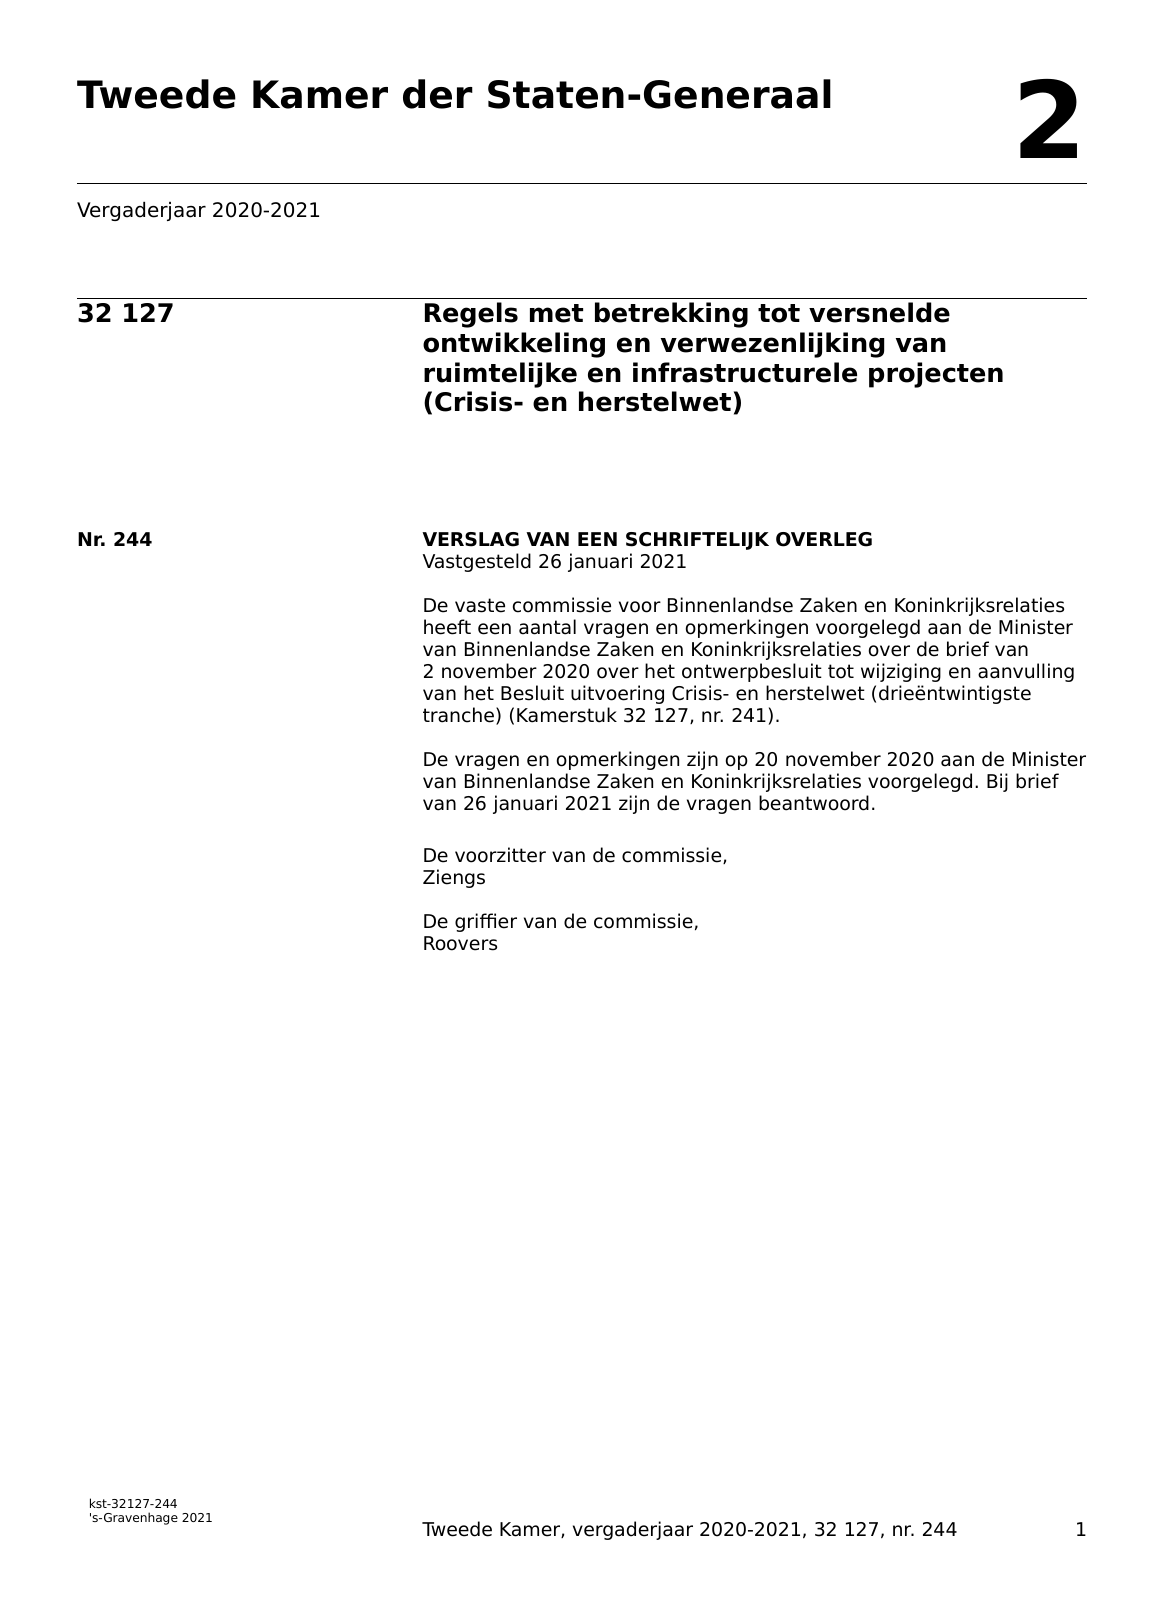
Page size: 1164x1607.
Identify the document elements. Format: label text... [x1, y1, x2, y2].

subtitle 32 127 Regels met betrekking tot versnelde ontwikkeling en verwezenlijking van ruimtelijke en infrastructurele projecten (Crisis- en herstelwet) [77, 299, 1087, 418]
table_cell Vergaderjaar 2020-2021 [77, 184, 1087, 298]
text De voorzitter van de commissie, Ziengs [422, 845, 1087, 889]
text De vaste commissie voor Binnenlandse Zaken en Koninkrijksrelaties heeft een aantal vragen en opmerkingen voorgelegd aan de Minister van Binnenlandse Zaken en Koninkrijksrelaties over de brief van 2 november 2020 over het ontwerpbesluit tot wijziging en aanvulling van het Besluit uitvoering Crisis- en herstelwet (drieëntwintigste tranche) (Kamerstuk 32 127, nr. 241). [422, 595, 1087, 727]
text Vastgesteld 26 januari 2021 [422, 551, 1087, 573]
text De vragen en opmerkingen zijn op 20 november 2020 aan de Minister van Binnenlandse Zaken en Koninkrijksrelaties voorgelegd. Bij brief van 26 januari 2021 zijn de vragen beantwoord. [422, 749, 1087, 815]
subtitle Nr. 244 VERSLAG VAN EEN SCHRIFTELIJK OVERLEG [77, 529, 1087, 551]
table_header Tweede Kamer der Staten-Generaal [77, 59, 886, 183]
text 's-Gravenhage 2021 [88, 1511, 323, 1525]
text kst-32127-244 [88, 1497, 323, 1511]
table_header 2 [886, 59, 1087, 183]
text De griffier van de commissie, Roovers [422, 911, 1087, 955]
